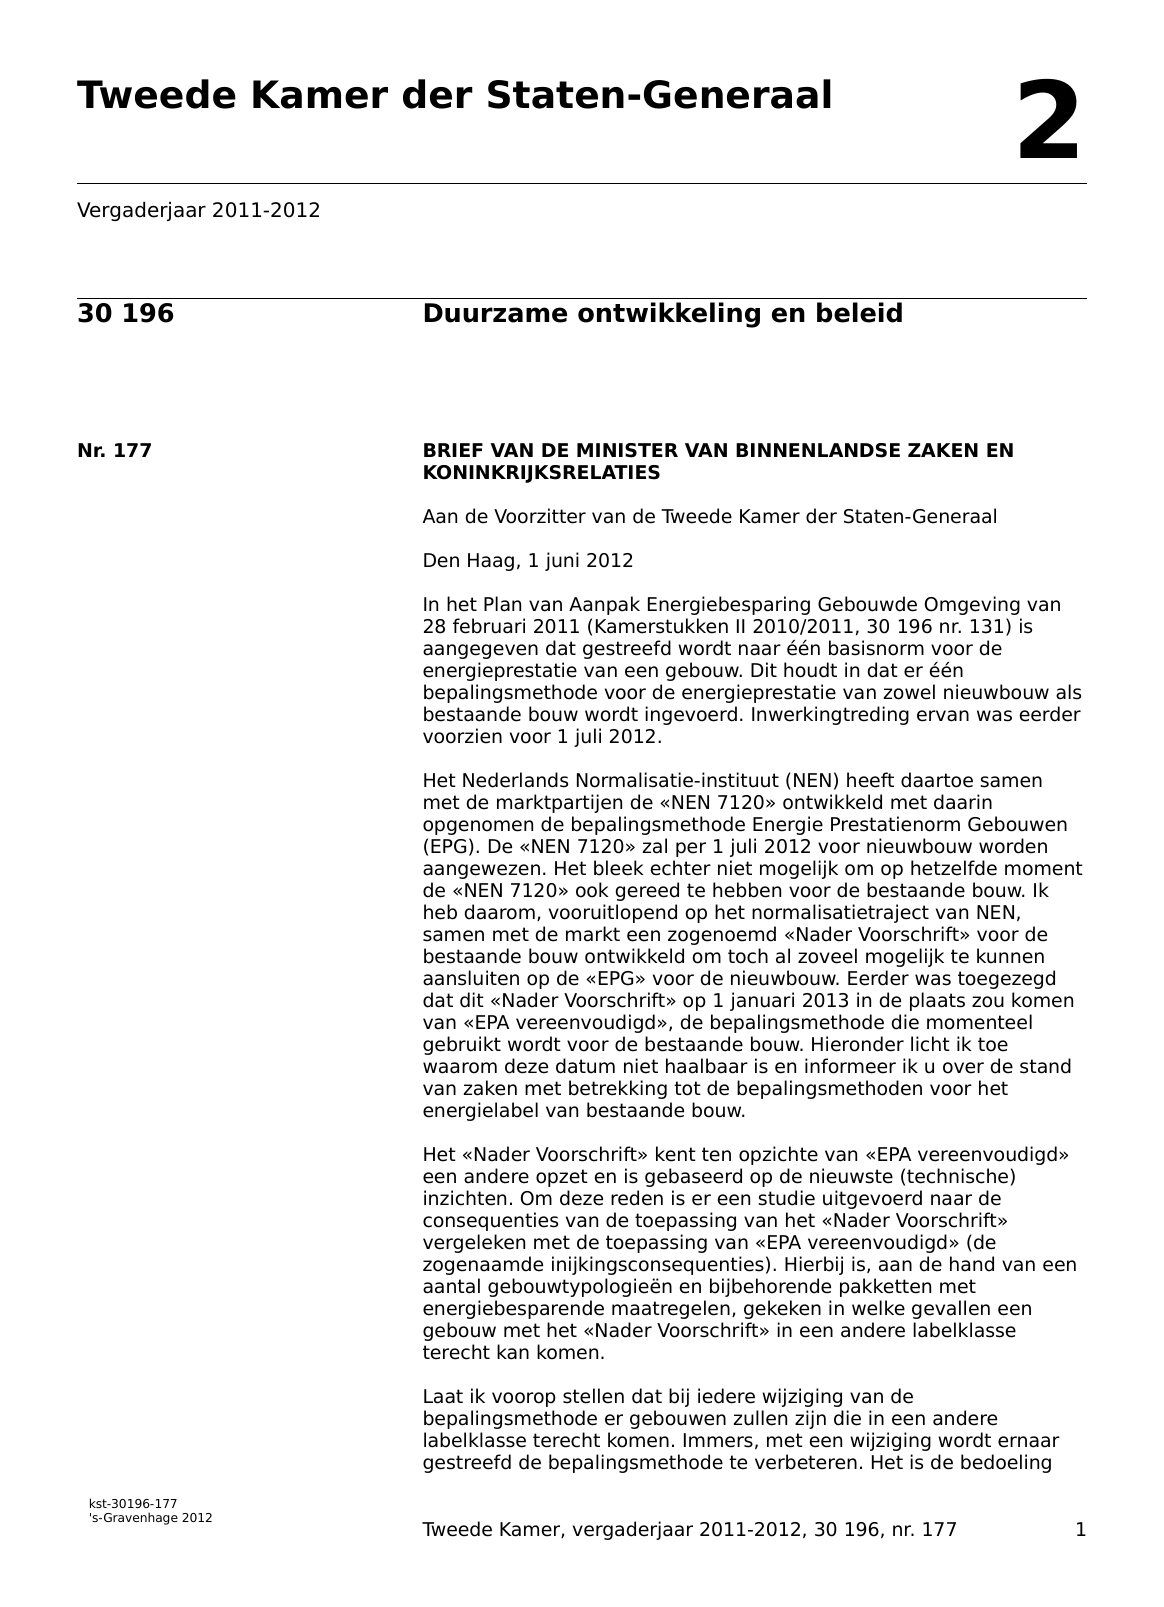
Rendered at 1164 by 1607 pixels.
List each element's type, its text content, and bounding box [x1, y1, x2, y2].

text In het Plan van Aanpak Energiebesparing Gebouwde Omgeving van 28 februari 2011 (Kamerstukken II 2010/2011, 30 196 nr. 131) is aangegeven dat gestreefd wordt naar één basisnorm voor de energieprestatie van een gebouw. Dit houdt in dat er één bepalingsmethode voor de energieprestatie van zowel nieuwbouw als bestaande bouw wordt ingevoerd. Inwerkingtreding ervan was eerder voorzien voor 1 juli 2012. [422, 594, 1087, 748]
text Het Nederlands Normalisatie-instituut (NEN) heeft daartoe samen met de marktpartijen de «NEN 7120» ontwikkeld met daarin opgenomen de bepalingsmethode Energie Prestatienorm Gebouwen (EPG). De «NEN 7120» zal per 1 juli 2012 voor nieuwbouw worden aangewezen. Het bleek echter niet mogelijk om op hetzelfde moment de «NEN 7120» ook gereed te hebben voor de bestaande bouw. Ik heb daarom, vooruitlopend op het normalisatietraject van NEN, samen met de markt een zogenoemd «Nader Voorschrift» voor de bestaande bouw ontwikkeld om toch al zoveel mogelijk te kunnen aansluiten op de «EPG» voor de nieuwbouw. Eerder was toegezegd dat dit «Nader Voorschrift» op 1 januari 2013 in de plaats zou komen van «EPA vereenvoudigd», de bepalingsmethode die momenteel gebruikt wordt voor de bestaande bouw. Hieronder licht ik toe waarom deze datum niet haalbaar is en informeer ik u over de stand van zaken met betrekking tot de bepalingsmethoden voor het energielabel van bestaande bouw. [422, 770, 1087, 1122]
text Het «Nader Voorschrift» kent ten opzichte van «EPA vereenvoudigd» een andere opzet en is gebaseerd op de nieuwste (technische) inzichten. Om deze reden is er een studie uitgevoerd naar de consequenties van de toepassing van het «Nader Voorschrift» vergeleken met de toepassing van «EPA vereenvoudigd» (de zogenaamde inijkingsconsequenties). Hierbij is, aan de hand van een aantal gebouwtypologieën en bijbehorende pakketten met energiebesparende maatregelen, gekeken in welke gevallen een gebouw met het «Nader Voorschrift» in een andere labelklasse terecht kan komen. [422, 1144, 1087, 1364]
text Den Haag, 1 juni 2012 [422, 550, 1087, 572]
text Laat ik voorop stellen dat bij iedere wijziging van de bepalingsmethode er gebouwen zullen zijn die in een andere labelklasse terecht komen. Immers, met een wijziging wordt ernaar gestreefd de bepalingsmethode te verbeteren. Het is de bedoeling [422, 1386, 1087, 1474]
table_header 2 [886, 59, 1087, 183]
text kst-30196-177 [88, 1497, 323, 1511]
text Aan de Voorzitter van de Tweede Kamer der Staten-Generaal [422, 506, 1087, 528]
table_cell Vergaderjaar 2011-2012 [77, 184, 1087, 298]
table_header Tweede Kamer der Staten-Generaal [77, 59, 886, 183]
subtitle Nr. 177 BRIEF VAN DE MINISTER VAN BINNENLANDSE ZAKEN EN KONINKRIJKSRELATIES [77, 440, 1087, 484]
subtitle 30 196 Duurzame ontwikkeling en beleid [77, 299, 1087, 329]
text 's-Gravenhage 2012 [88, 1511, 323, 1525]
